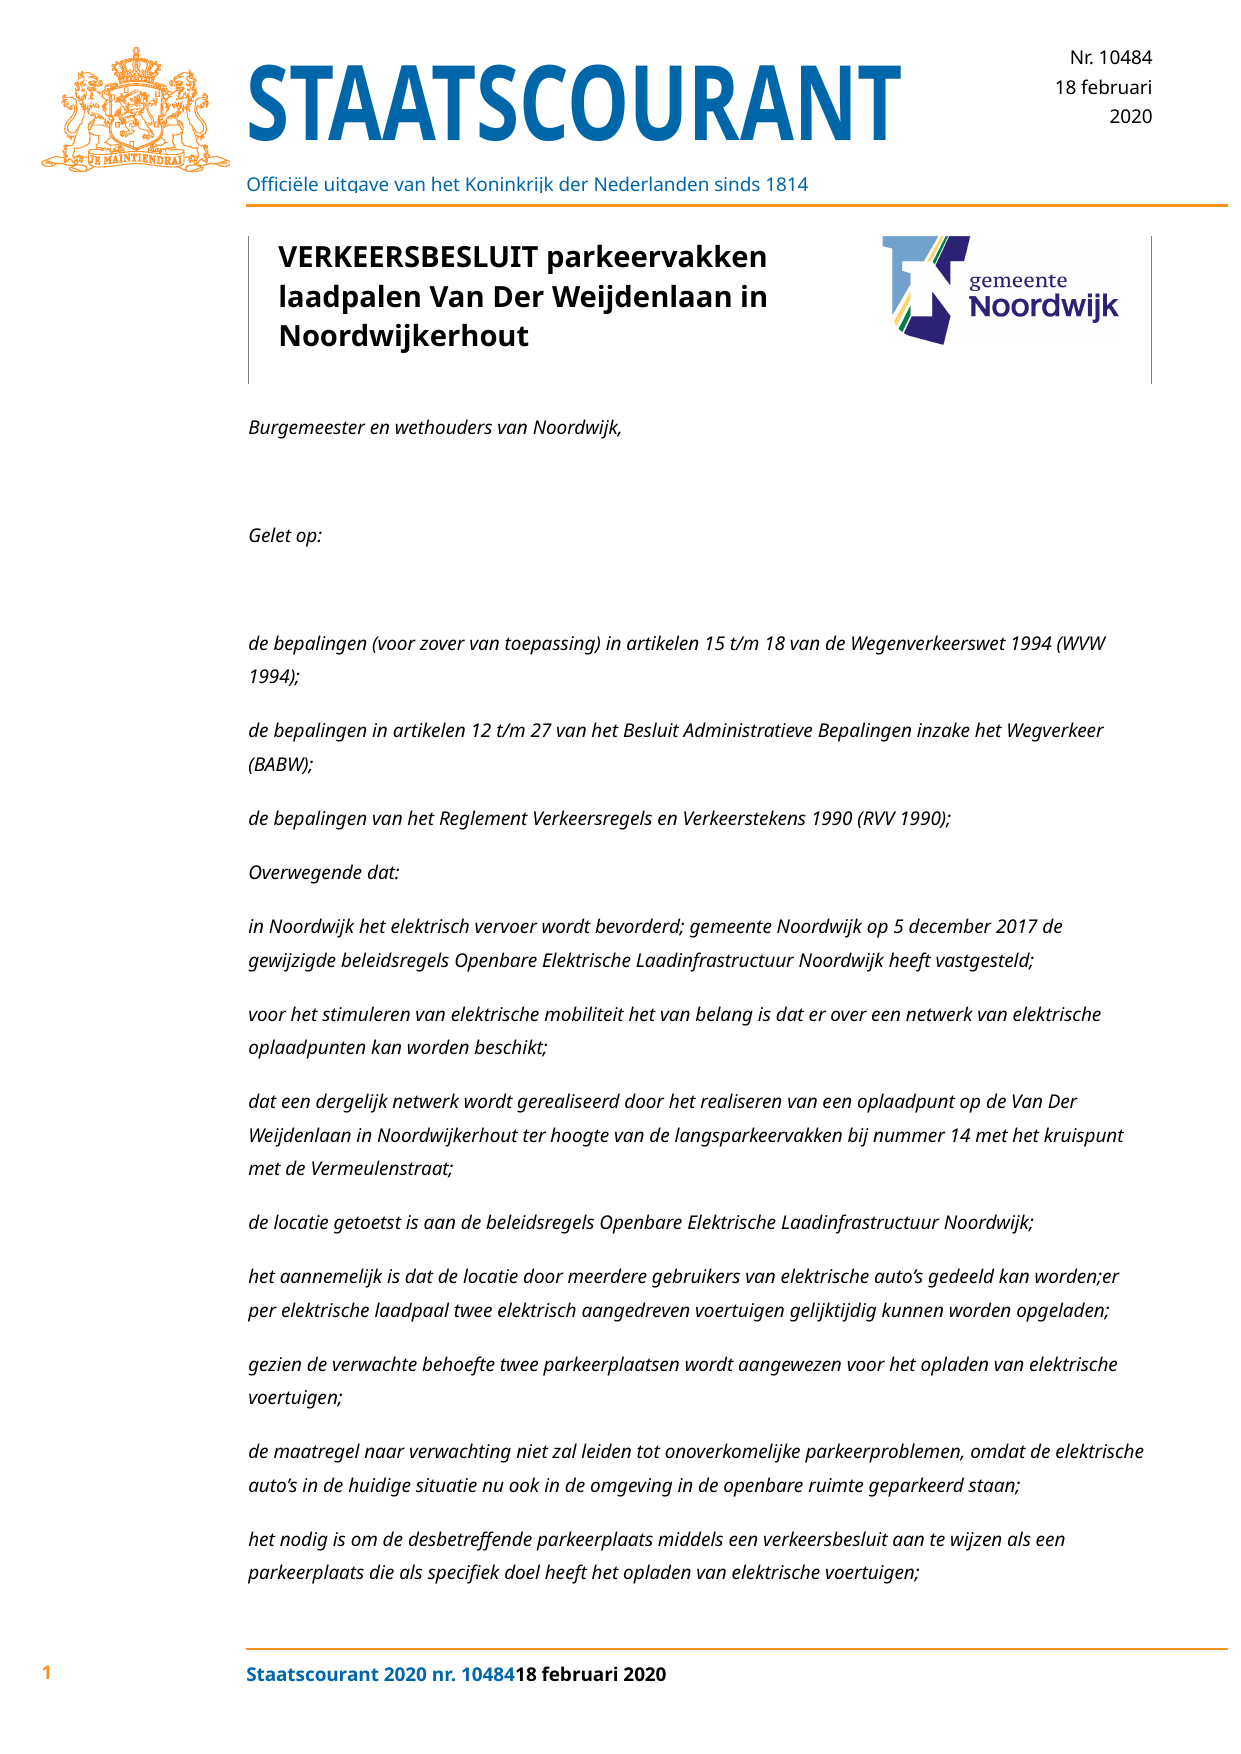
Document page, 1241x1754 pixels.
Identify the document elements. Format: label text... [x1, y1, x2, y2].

text de maatregel naar verwachting niet zal leiden tot onoverkomelijke parkeerproblemen, omdat de elektrische auto’s in de huidige situatie nu ook in de omgeving in de openbare ruimte geparkeerd staan; [248, 1438, 1152, 1497]
picture [41, 47, 231, 172]
text de bepalingen van het Reglement Verkeersregels en Verkeerstekens 1990 (RVV 1990); [248, 805, 1152, 831]
picture [882, 236, 1119, 345]
text Gelet op: [248, 522, 1152, 548]
text Overwegende dat: [248, 859, 1152, 885]
table_header VERKEERSBESLUIT parkeervakken laadpalen Van Der Weijdenlaan in Noordwijkerhout [249, 236, 850, 384]
text de locatie getoetst is aan de beleidsregels Openbare Elektrische Laadinfrastructuur Noordwijk; [248, 1209, 1152, 1235]
text het nodig is om de desbetreffende parkeerplaats middels een verkeersbesluit aan te wijzen als een parkeerplaats die als specifiek doel heeft het opladen van elektrische voertuigen; [248, 1526, 1152, 1585]
text de bepalingen in artikelen 12 t/m 27 van het Besluit Administratieve Bepalingen inzake het Wegverkeer (BABW); [248, 718, 1152, 777]
text dat een dergelijk netwerk wordt gerealiseerd door het realiseren van een oplaadpunt op de Van Der Weijdenlaan in Noordwijkerhout ter hoogte van de langsparkeervakken bij nummer 14 met het kruispunt met de Vermeulenstraat; [248, 1088, 1152, 1181]
text gezien de verwachte behoefte twee parkeerplaatsen wordt aangewezen voor het opladen van elektrische voertuigen; [248, 1351, 1152, 1410]
text de bepalingen (voor zover van toepassing) in artikelen 15 t/m 18 van de Wegenverkeerswet 1994 (WVW 1994); [248, 630, 1152, 689]
text voor het stimuleren van elektrische mobiliteit het van belang is dat er over een netwerk van elektrische oplaadpunten kan worden beschikt; [248, 1001, 1152, 1060]
text Burgemeester en wethouders van Noordwijk, [248, 414, 1152, 440]
text het aannemelijk is dat de locatie door meerdere gebruikers van elektrische auto’s gedeeld kan worden;er per elektrische laadpaal twee elektrisch aangedreven voertuigen gelijktijdig kunnen worden opgeladen; [248, 1263, 1152, 1322]
table_header [850, 236, 1151, 384]
text in Noordwijk het elektrisch vervoer wordt bevorderd; gemeente Noordwijk op 5 december 2017 de gewijzigde beleidsregels Openbare Elektrische Laadinfrastructuur Noordwijk heeft vastgesteld; [248, 913, 1152, 972]
